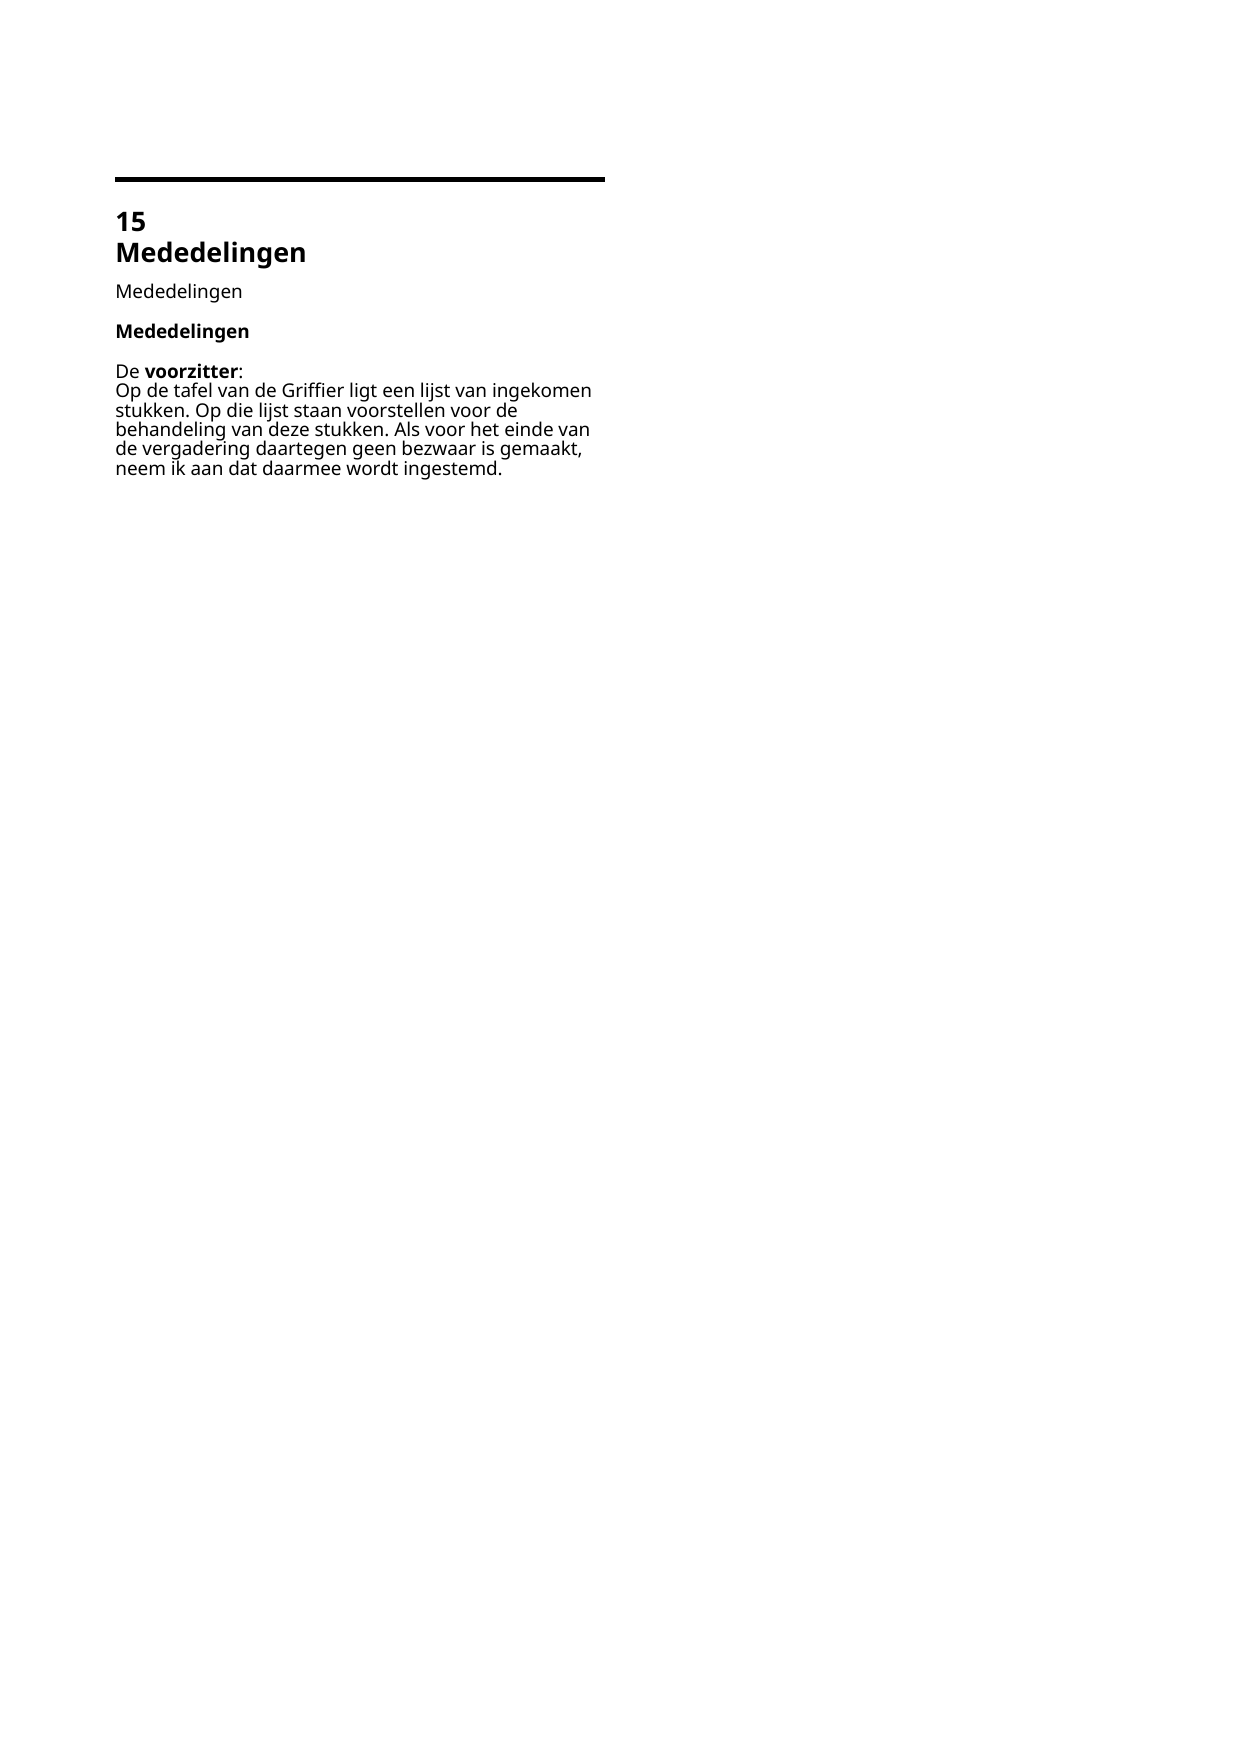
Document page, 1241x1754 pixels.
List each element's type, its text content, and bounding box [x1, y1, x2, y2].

text Mededelingen [115, 283, 605, 302]
text Mededelingen [115, 323, 605, 342]
text 15 [115, 203, 605, 239]
text De voorzitter: [115, 363, 605, 382]
text Op de tafel van de Griffier ligt een lijst van ingekomen stukken. Op die lijst staan voorstellen voor de behandeling van deze stukken. Als voor het einde van de vergadering daartegen geen bezwaar is gemaakt, neem ik aan dat daarmee wordt ingestemd. [115, 382, 605, 479]
text Mededelingen [115, 239, 605, 283]
